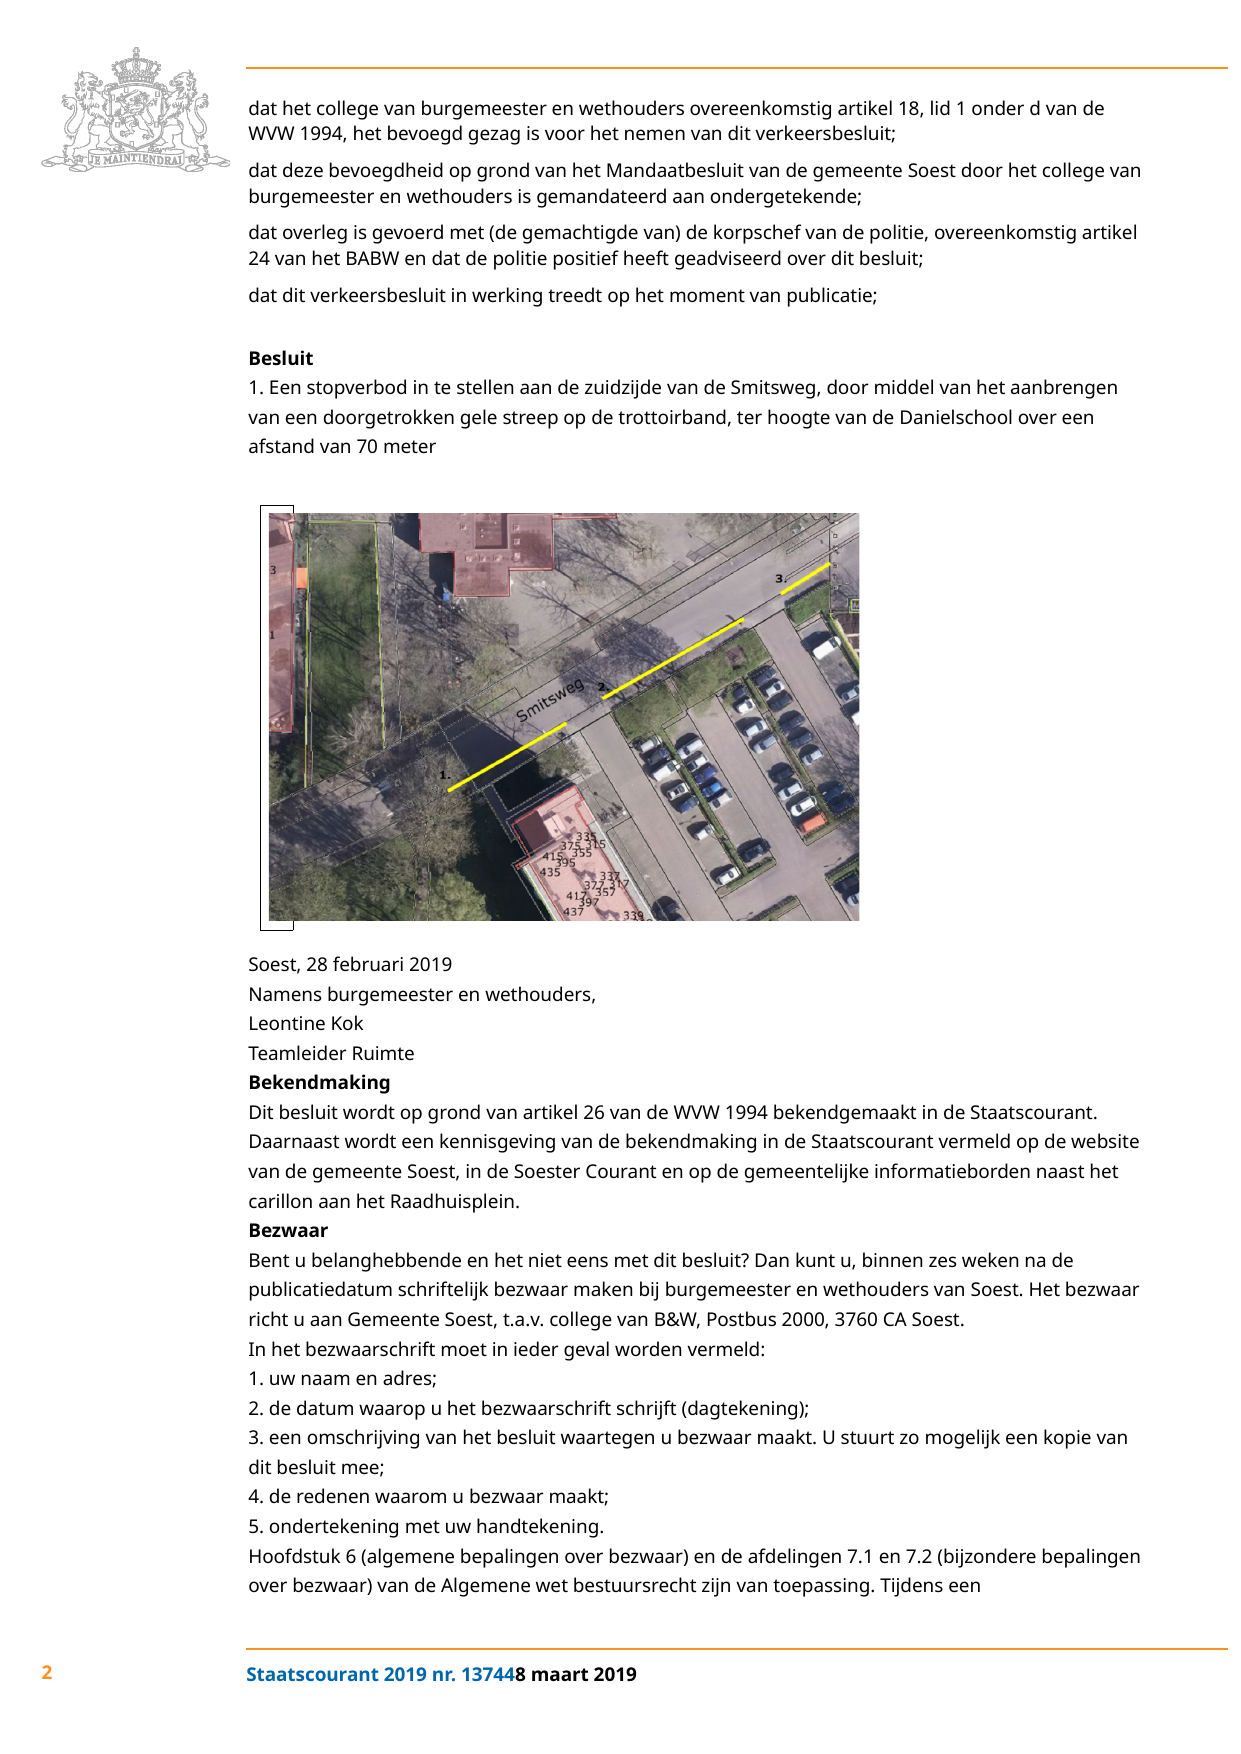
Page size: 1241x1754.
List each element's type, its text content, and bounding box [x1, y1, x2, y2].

text Leontine Kok [248, 1010, 1152, 1036]
text dat overleg is gevoerd met (de gemachtigde van) de korpschef van de politie, overeenkomstig artikel 24 van het BABW en dat de politie positief heeft geadviseerd over dit besluit; [248, 219, 1152, 271]
picture [41, 47, 231, 172]
text Namens burgemeester en wethouders, [248, 981, 1152, 1007]
text 2. de datum waarop u het bezwaarschrift schrijft (dagtekening); [248, 1395, 1152, 1421]
text Bent u belanghebbende en het niet eens met dit besluit? Dan kunt u, binnen zes weken na de publicatiedatum schriftelijk bezwaar maken bij burgemeester en wethouders van Soest. Het bezwaar richt u aan Gemeente Soest, t.a.v. college van B&W, Postbus 2000, 3760 CA Soest. [248, 1247, 1152, 1332]
text 5. ondertekening met uw handtekening. [248, 1513, 1152, 1539]
text Hoofdstuk 6 (algemene bepalingen over bezwaar) en de afdelingen 7.1 en 7.2 (bijzondere bepalingen over bezwaar) van de Algemene wet bestuursrecht zijn van toepassing. Tijdens een [248, 1543, 1152, 1598]
text dat het college van burgemeester en wethouders overeenkomstig artikel 18, lid 1 onder d van de WVW 1994, het bevoegd gezag is voor het nemen van dit verkeersbesluit; [248, 95, 1152, 146]
text Teamleider Ruimte [248, 1040, 1152, 1066]
text 1. uw naam en adres; [248, 1365, 1152, 1391]
text Dit besluit wordt op grond van artikel 26 van de WVW 1994 bekendgemaakt in de Staatscourant. Daarnaast wordt een kennisgeving van de bekendmaking in de Staatscourant vermeld op de website van de gemeente Soest, in de Soester Courant en op de gemeentelijke informatieborden naast het carillon aan het Raadhuisplein. [248, 1099, 1152, 1214]
text Bezwaar [248, 1217, 1152, 1243]
text Besluit [248, 345, 1152, 370]
text 4. de redenen waarom u bezwaar maakt; [248, 1484, 1152, 1509]
text 1. Een stopverbod in te stellen aan de zuidzijde van de Smitsweg, door middel van het aanbrengen van een doorgetrokken gele streep op de trottoirband, ter hoogte van de Danielschool over een afstand van 70 meter [248, 374, 1152, 459]
text In het bezwaarschrift moet in ieder geval worden vermeld: [248, 1336, 1152, 1362]
text Bekendmaking [248, 1069, 1152, 1095]
text dat deze bevoegdheid op grond van het Mandaatbesluit van de gemeente Soest door het college van burgemeester en wethouders is gemandateerd aan ondergetekende; [248, 157, 1152, 209]
text 3. een omschrijving van het besluit waartegen u bezwaar maakt. U stuurt zo mogelijk een kopie van dit besluit mee; [248, 1424, 1152, 1480]
picture [268, 513, 860, 921]
text Soest, 28 februari 2019 [248, 951, 1152, 977]
text dat dit verkeersbesluit in werking treedt op het moment van publicatie; [248, 282, 1152, 308]
